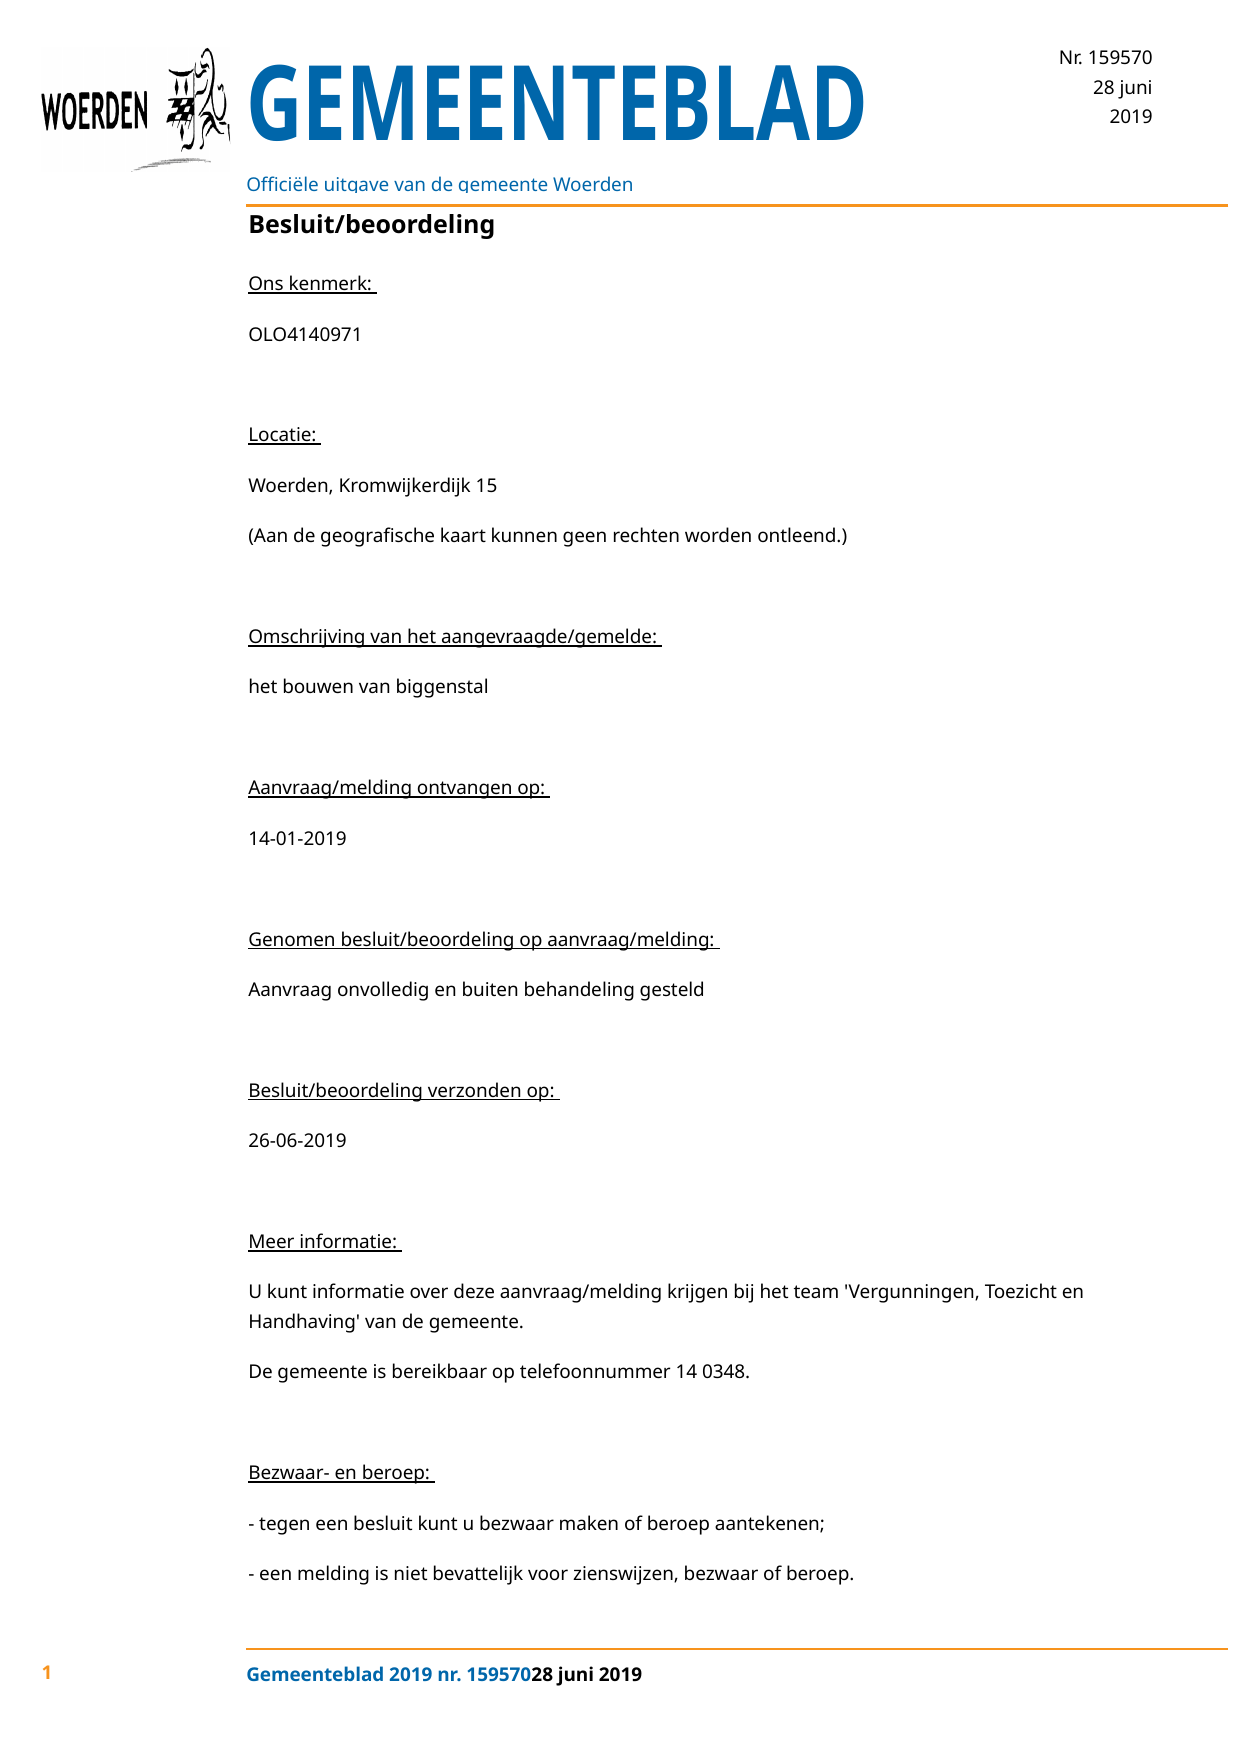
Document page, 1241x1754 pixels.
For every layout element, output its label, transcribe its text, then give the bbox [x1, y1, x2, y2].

picture [41, 47, 231, 172]
text (Aan de geografische kaart kunnen geen rechten worden ontleend.) [248, 522, 1152, 548]
text Aanvraag onvolledig en buiten behandeling gesteld [248, 976, 1152, 1002]
text Ons kenmerk: [248, 270, 1152, 296]
text Locatie: [248, 422, 1152, 447]
text OLO4140971 [248, 321, 1152, 346]
text Aanvraag/melding ontvangen op: [248, 774, 1152, 800]
text - een melding is niet bevattelijk voor zienswijzen, bezwaar of beroep. [248, 1560, 1152, 1586]
text - tegen een besluit kunt u bezwaar maken of beroep aantekenen; [248, 1510, 1152, 1536]
text Omschrijving van het aangevraagde/gemelde: [248, 623, 1152, 649]
text Bezwaar- en beroep: [248, 1459, 1152, 1485]
text Genomen besluit/beoordeling op aanvraag/melding: [248, 926, 1152, 951]
text Woerden, Kromwijkerdijk 15 [248, 472, 1152, 498]
text 26-06-2019 [248, 1127, 1152, 1153]
text Besluit/beoordeling [248, 207, 1152, 241]
text het bouwen van biggenstal [248, 674, 1152, 699]
text Besluit/beoordeling verzonden op: [248, 1077, 1152, 1103]
text De gemeente is bereikbaar op telefoonnummer 14 0348. [248, 1359, 1152, 1384]
text Meer informatie: [248, 1228, 1152, 1254]
text 14-01-2019 [248, 825, 1152, 851]
text U kunt informatie over deze aanvraag/melding krijgen bij het team 'Vergunningen, Toezicht en Handhaving' van de gemeente. [248, 1279, 1152, 1334]
